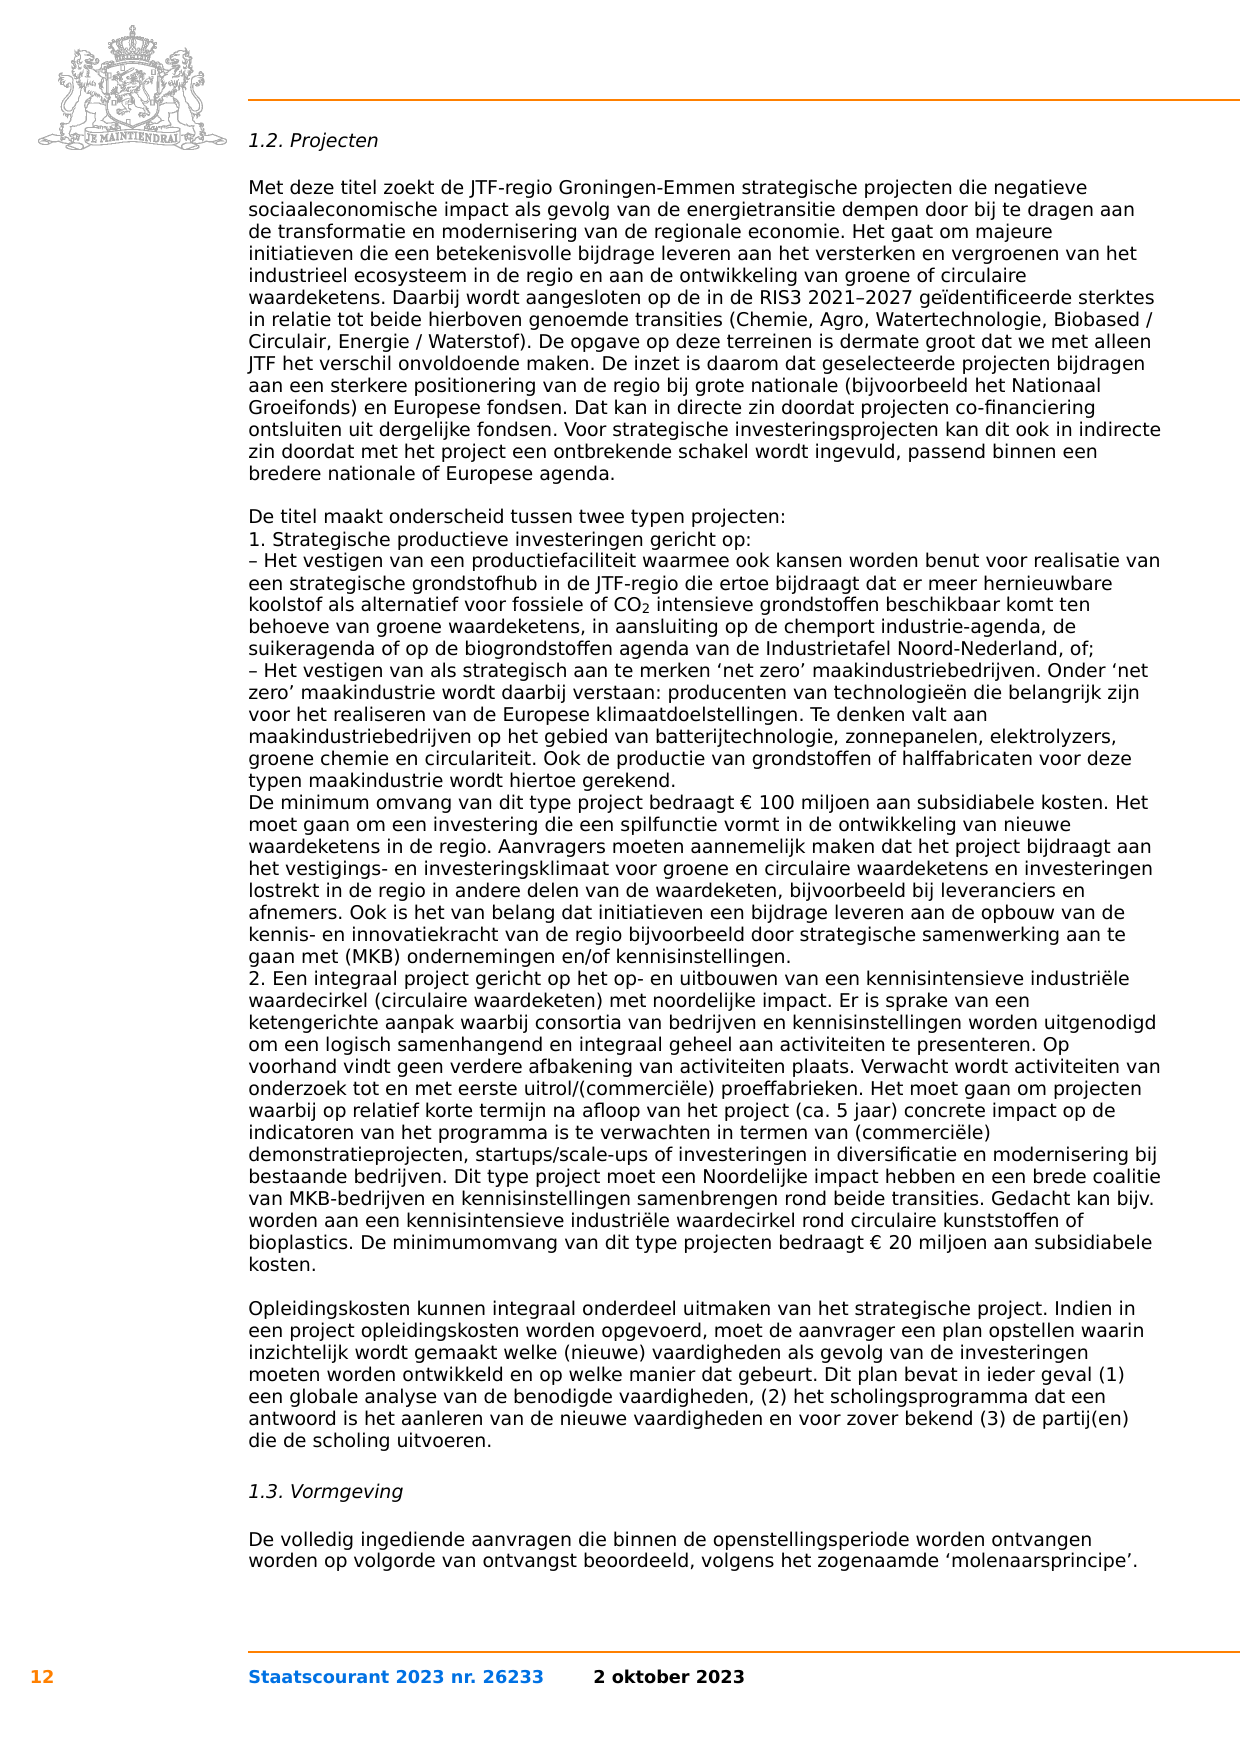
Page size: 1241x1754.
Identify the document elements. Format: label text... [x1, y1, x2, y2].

subtitle 1.3. Vormgeving [248, 1481, 1163, 1503]
text Opleidingskosten kunnen integraal onderdeel uitmaken van het strategische project. Indien in een project opleidingskosten worden opgevoerd, moet de aanvrager een plan opstellen waarin inzichtelijk wordt gemaakt welke (nieuwe) vaardigheden als gevolg van de investeringen moeten worden ontwikkeld en op welke manier dat gebeurt. Dit plan bevat in ieder geval (1) een globale analyse van de benodigde vaardigheden, (2) het scholingsprogramma dat een antwoord is het aanleren van de nieuwe vaardigheden en voor zover bekend (3) de partij(en) die de scholing uitvoeren. [248, 1298, 1163, 1451]
text De titel maakt onderscheid tussen twee typen projecten: [248, 506, 1163, 528]
text 2. Een integraal project gericht op het op- en uitbouwen van een kennisintensieve industriële waardecirkel (circulaire waardeketen) met noordelijke impact. Er is sprake van een ketengerichte aanpak waarbij consortia van bedrijven en kennisinstellingen worden uitgenodigd om een logisch samenhangend en integraal geheel aan activiteiten te presenteren. Op voorhand vindt geen verdere afbakening van activiteiten plaats. Verwacht wordt activiteiten van onderzoek tot en met eerste uitrol/(commerciële) proeffabrieken. Het moet gaan om projecten waarbij op relatief korte termijn na afloop van het project (ca. 5 jaar) concrete impact op de indicatoren van het programma is te verwachten in termen van (commerciële) demonstratieprojecten, startups/scale-ups of investeringen in diversificatie en modernisering bij bestaande bedrijven. Dit type project moet een Noordelijke impact hebben en een brede coalitie van MKB-bedrijven en kennisinstellingen samenbrengen rond beide transities. Gedacht kan bijv. worden aan een kennisintensieve industriële waardecirkel rond circulaire kunststoffen of bioplastics. De minimumomvang van dit type projecten bedraagt € 20 miljoen aan subsidiabele kosten. [248, 968, 1163, 1276]
text – Het vestigen van een productiefaciliteit waarmee ook kansen worden benut voor realisatie van een strategische grondstofhub in de JTF-regio die ertoe bijdraagt dat er meer hernieuwbare koolstof als alternatief voor fossiele of CO2 intensieve grondstoffen beschikbaar komt ten behoeve van groene waardeketens, in aansluiting op de chemport industrie-agenda, de suikeragenda of op de biogrondstoffen agenda van de Industrietafel Noord-Nederland, of; [248, 550, 1163, 660]
text – Het vestigen van als strategisch aan te merken ‘net zero’ maakindustriebedrijven. Onder ‘net zero’ maakindustrie wordt daarbij verstaan: producenten van technologieën die belangrijk zijn voor het realiseren van de Europese klimaatdoelstellingen. Te denken valt aan maakindustriebedrijven op het gebied van batterijtechnologie, zonnepanelen, elektrolyzers, groene chemie en circulariteit. Ook de productie van grondstoffen of halffabricaten voor deze typen maakindustrie wordt hiertoe gerekend. [248, 660, 1163, 792]
text De minimum omvang van dit type project bedraagt € 100 miljoen aan subsidiabele kosten. Het moet gaan om een investering die een spilfunctie vormt in de ontwikkeling van nieuwe waardeketens in de regio. Aanvragers moeten aannemelijk maken dat het project bijdraagt aan het vestigings- en investeringsklimaat voor groene en circulaire waardeketens en investeringen lostrekt in de regio in andere delen van de waardeketen, bijvoorbeeld bij leveranciers en afnemers. Ook is het van belang dat initiatieven een bijdrage leveren aan de opbouw van de kennis- en innovatiekracht van de regio bijvoorbeeld door strategische samenwerking aan te gaan met (MKB) ondernemingen en/of kennisinstellingen. [248, 792, 1163, 968]
picture [38, 25, 227, 150]
text De volledig ingediende aanvragen die binnen de openstellingsperiode worden ontvangen worden op volgorde van ontvangst beoordeeld, volgens het zogenaamde ‘molenaarsprincipe’. [248, 1528, 1163, 1572]
text 1. Strategische productieve investeringen gericht op: [248, 528, 1163, 550]
subtitle 1.2. Projecten [248, 130, 1163, 152]
text Met deze titel zoekt de JTF-regio Groningen-Emmen strategische projecten die negatieve sociaaleconomische impact als gevolg van de energietransitie dempen door bij te dragen aan de transformatie en modernisering van de regionale economie. Het gaat om majeure initiatieven die een betekenisvolle bijdrage leveren aan het versterken en vergroenen van het industrieel ecosysteem in de regio en aan de ontwikkeling van groene of circulaire waardeketens. Daarbij wordt aangesloten op de in de RIS3 2021–2027 geïdentificeerde sterktes in relatie tot beide hierboven genoemde transities (Chemie, Agro, Watertechnologie, Biobased / Circulair, Energie / Waterstof). De opgave op deze terreinen is dermate groot dat we met alleen JTF het verschil onvoldoende maken. De inzet is daarom dat geselecteerde projecten bijdragen aan een sterkere positionering van de regio bij grote nationale (bijvoorbeeld het Nationaal Groeifonds) en Europese fondsen. Dat kan in directe zin doordat projecten co-financiering ontsluiten uit dergelijke fondsen. Voor strategische investeringsprojecten kan dit ook in indirecte zin doordat met het project een ontbrekende schakel wordt ingevuld, passend binnen een bredere nationale of Europese agenda. [248, 177, 1163, 484]
